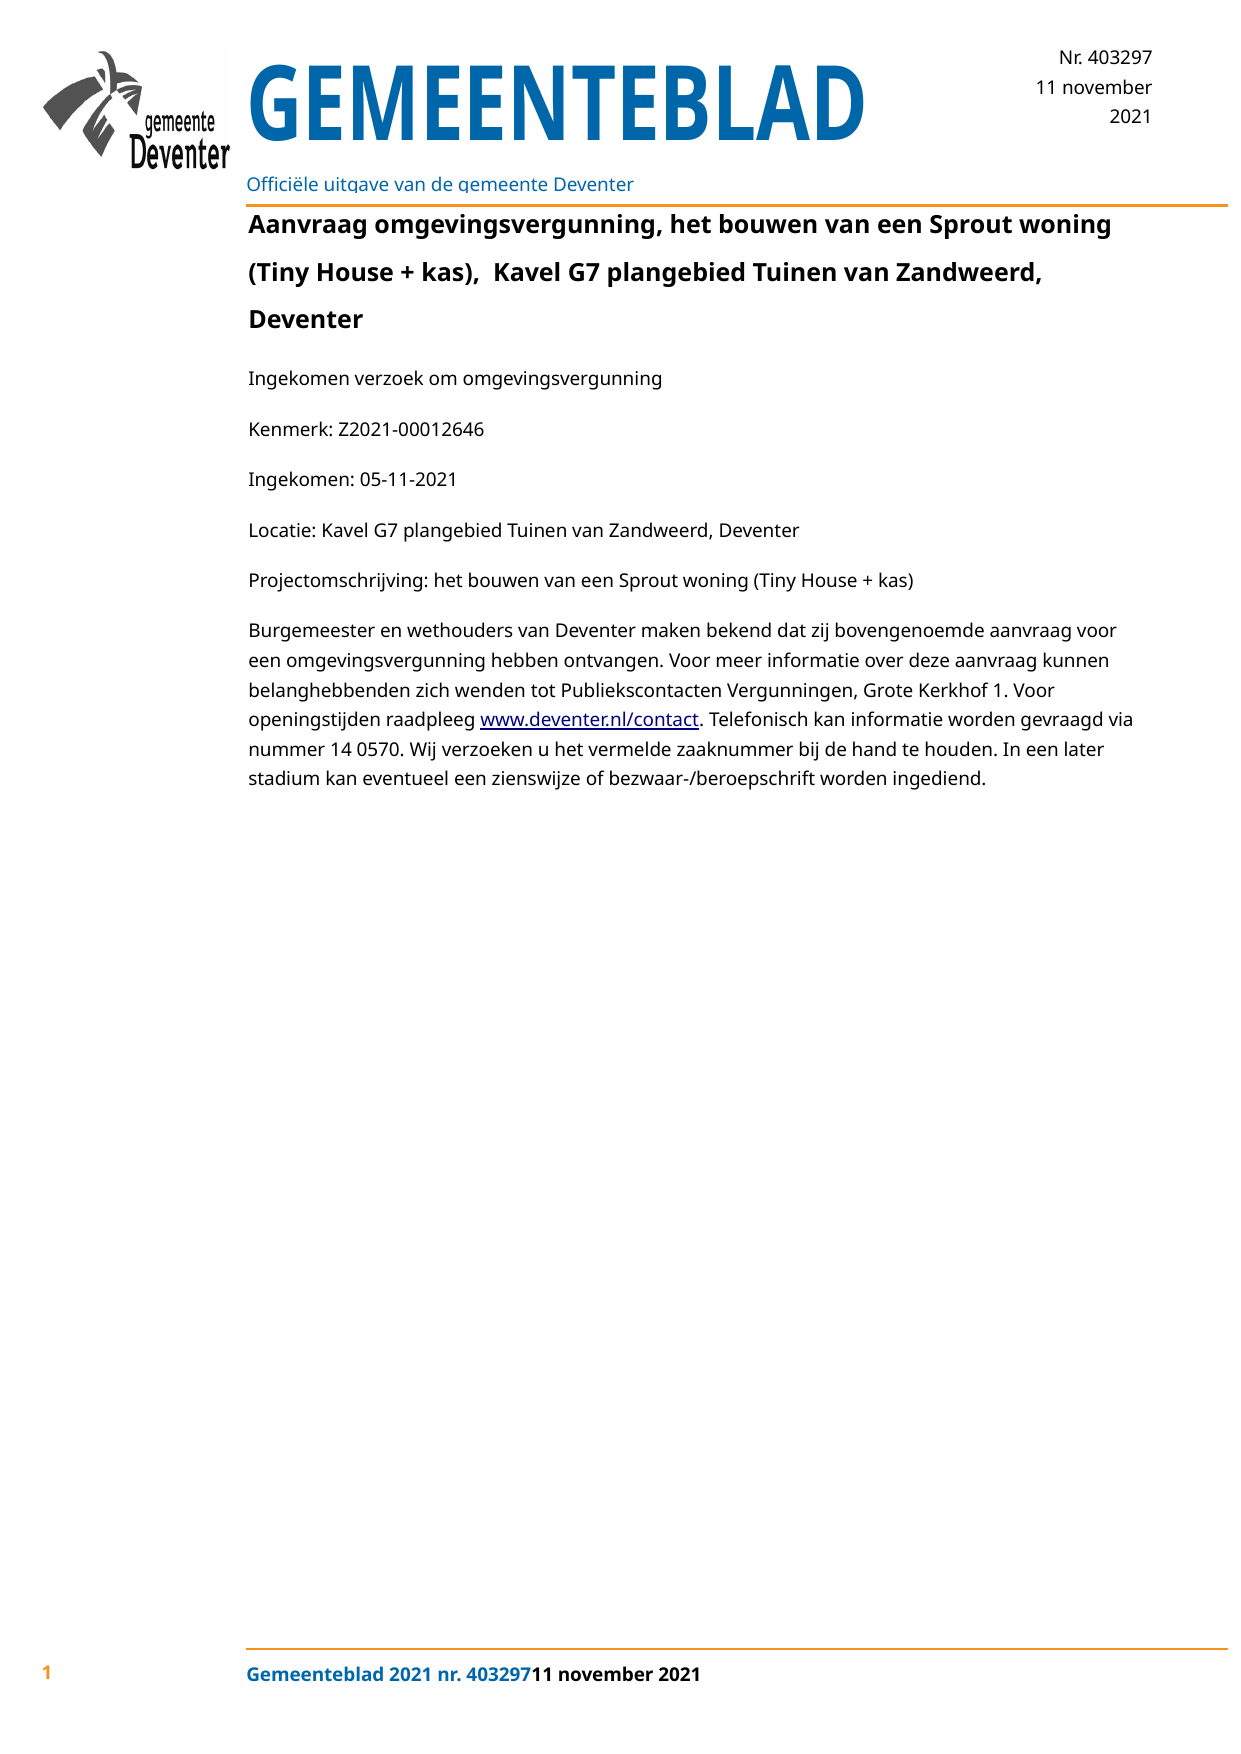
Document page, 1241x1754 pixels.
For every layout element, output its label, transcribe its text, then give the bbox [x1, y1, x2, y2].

text Projectomschrijving: het bouwen van een Sprout woning (Tiny House + kas) [248, 567, 1152, 593]
text Kenmerk: Z2021-00012646 [248, 416, 1152, 442]
text Ingekomen verzoek om omgevingsvergunning [248, 366, 1152, 391]
text Locatie: Kavel G7 plangebied Tuinen van Zandweerd, Deventer [248, 517, 1152, 542]
picture [41, 47, 231, 172]
text Burgemeester en wethouders van Deventer maken bekend dat zij bovengenoemde aanvraag voor een omgevingsvergunning hebben ontvangen. Voor meer informatie over deze aanvraag kunnen belanghebbenden zich wenden tot Publiekscontacten Vergunningen, Grote Kerkhof 1. Voor openingstijden raadpleeg www.deventer.nl/contact. Telefonisch kan informatie worden gevraagd via nummer 14 0570. Wij verzoeken u het vermelde zaaknummer bij de hand te houden. In een later stadium kan eventueel een zienswijze of bezwaar-/beroepschrift worden ingediend. [248, 618, 1152, 791]
text Aanvraag omgevingsvergunning, het bouwen van een Sprout woning (Tiny House + kas), Kavel G7 plangebied Tuinen van Zandweerd, Deventer [248, 207, 1152, 336]
text Ingekomen: 05-11-2021 [248, 466, 1152, 492]
